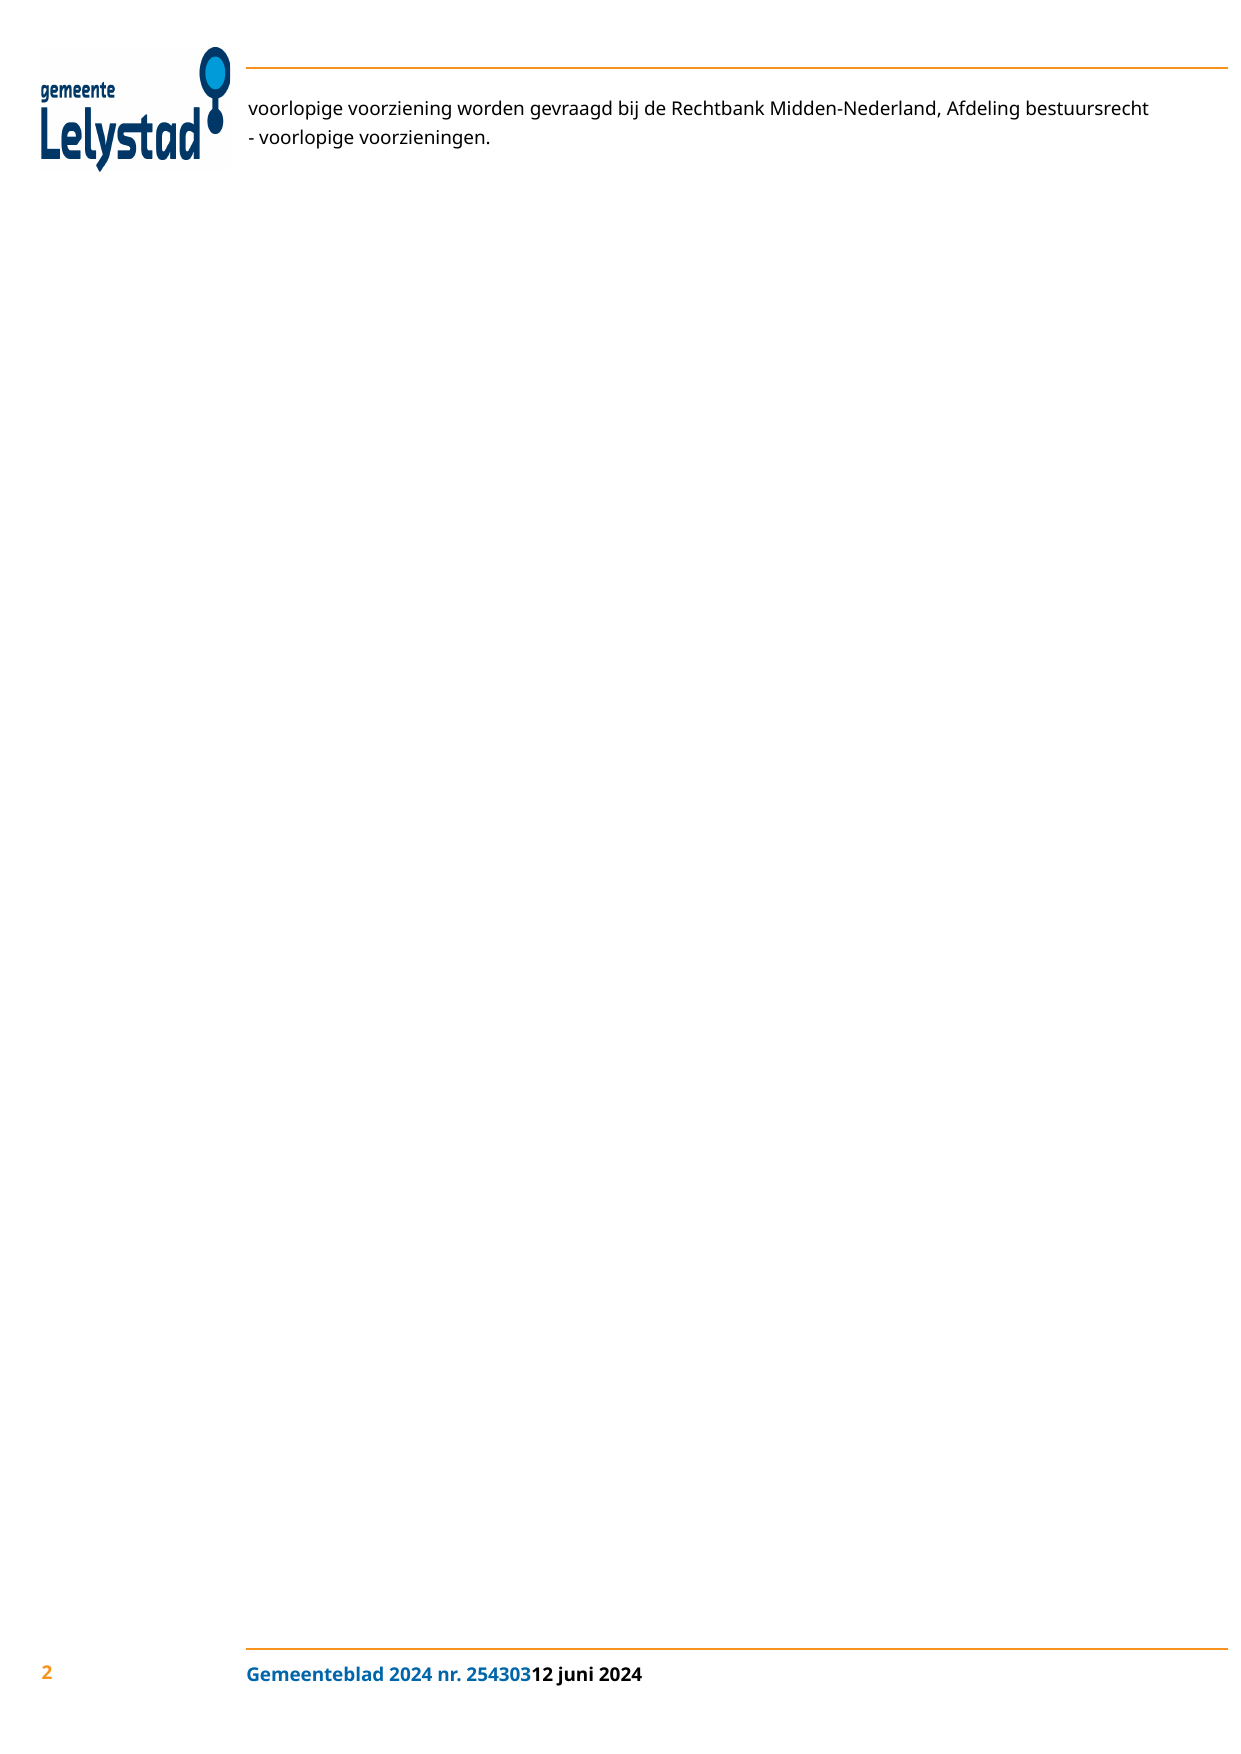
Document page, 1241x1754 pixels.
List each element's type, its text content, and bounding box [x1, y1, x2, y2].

picture [41, 47, 231, 172]
text voorlopige voorziening worden gevraagd bij de Rechtbank Midden-Nederland, Afdeling bestuursrecht - voorlopige voorzieningen. [248, 95, 1152, 150]
